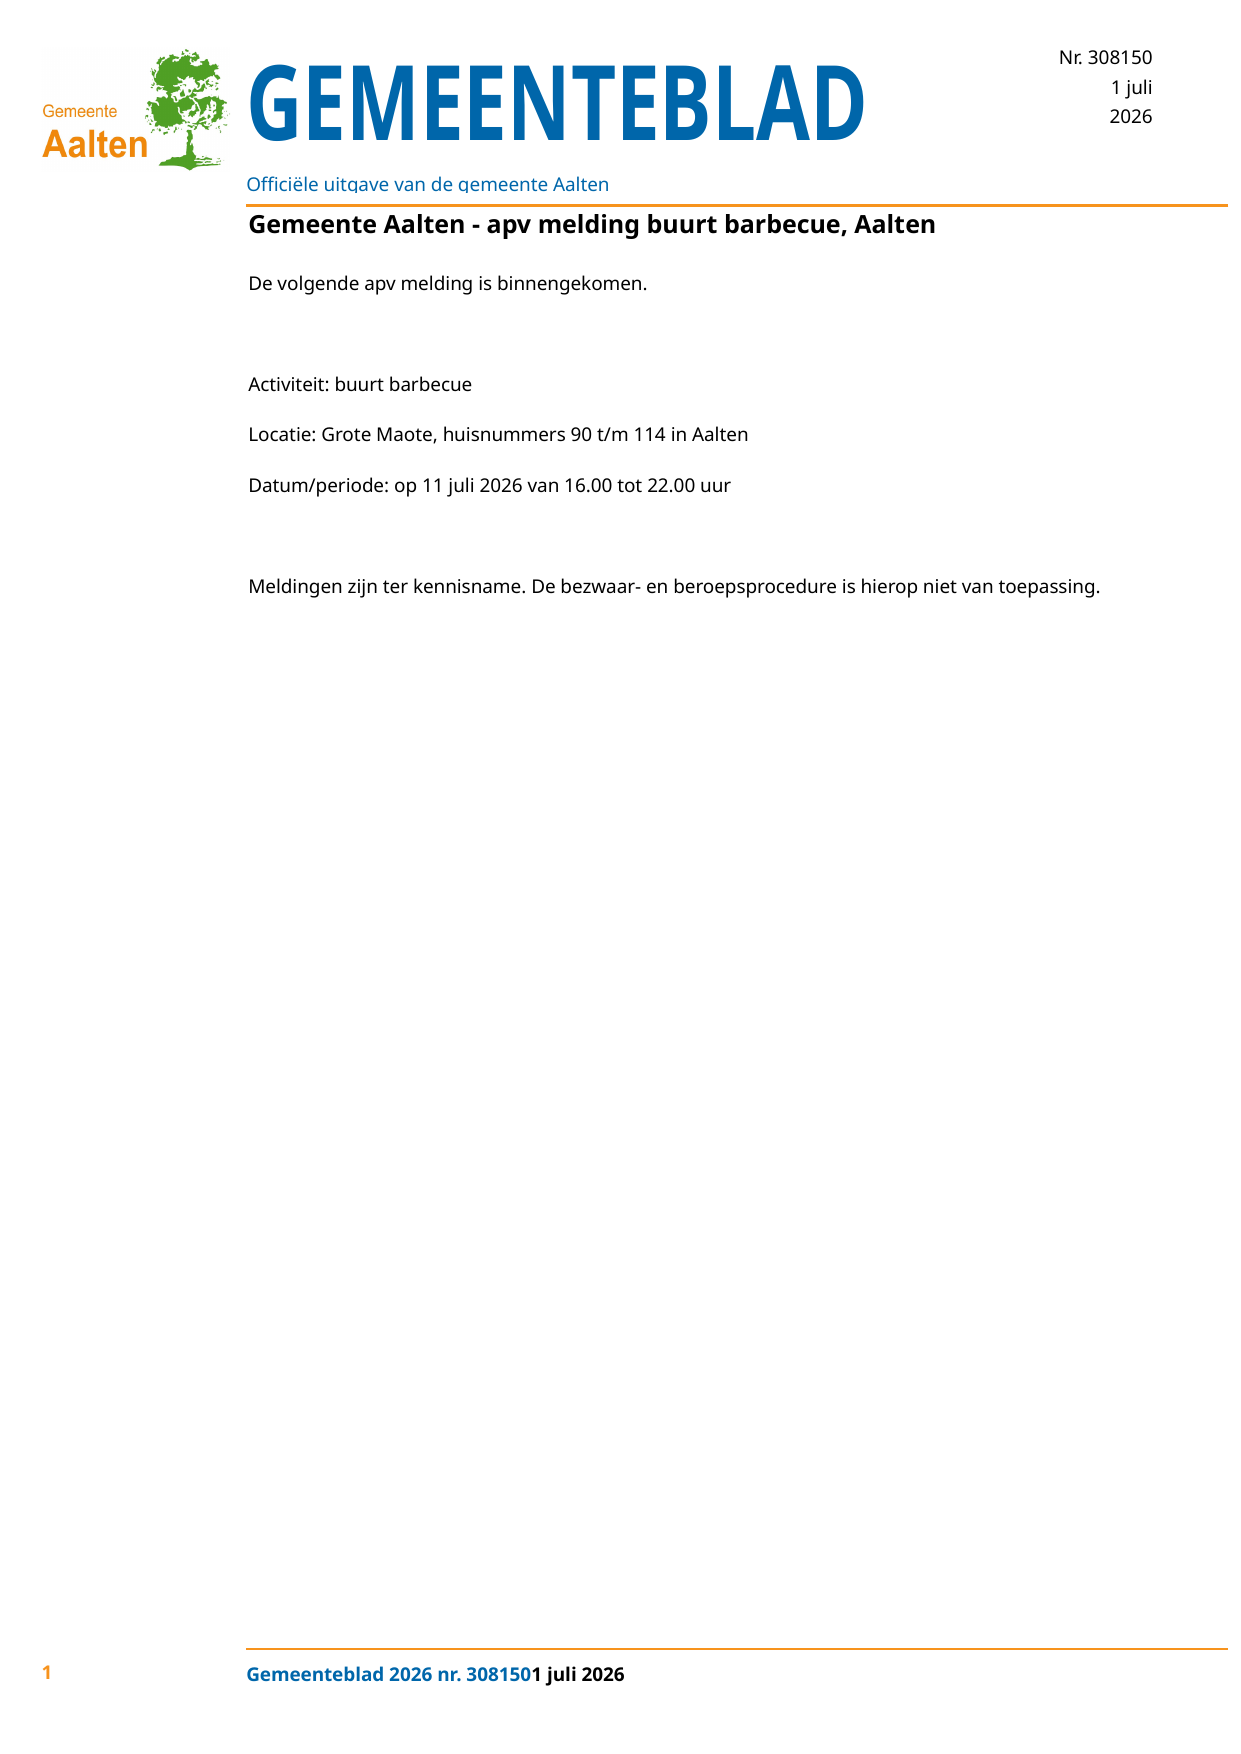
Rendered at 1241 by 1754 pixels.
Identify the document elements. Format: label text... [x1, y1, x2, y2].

picture [41, 47, 231, 172]
text De volgende apv melding is binnengekomen. [248, 270, 1152, 296]
text Activiteit: buurt barbecue [248, 371, 1152, 397]
text Gemeente Aalten - apv melding buurt barbecue, Aalten [248, 207, 1152, 241]
text Locatie: Grote Maote, huisnummers 90 t/m 114 in Aalten [248, 422, 1152, 447]
text Datum/periode: op 11 juli 2026 van 16.00 tot 22.00 uur [248, 472, 1152, 498]
text Meldingen zijn ter kennisname. De bezwaar- en beroepsprocedure is hierop niet van toepassing. [248, 573, 1152, 598]
